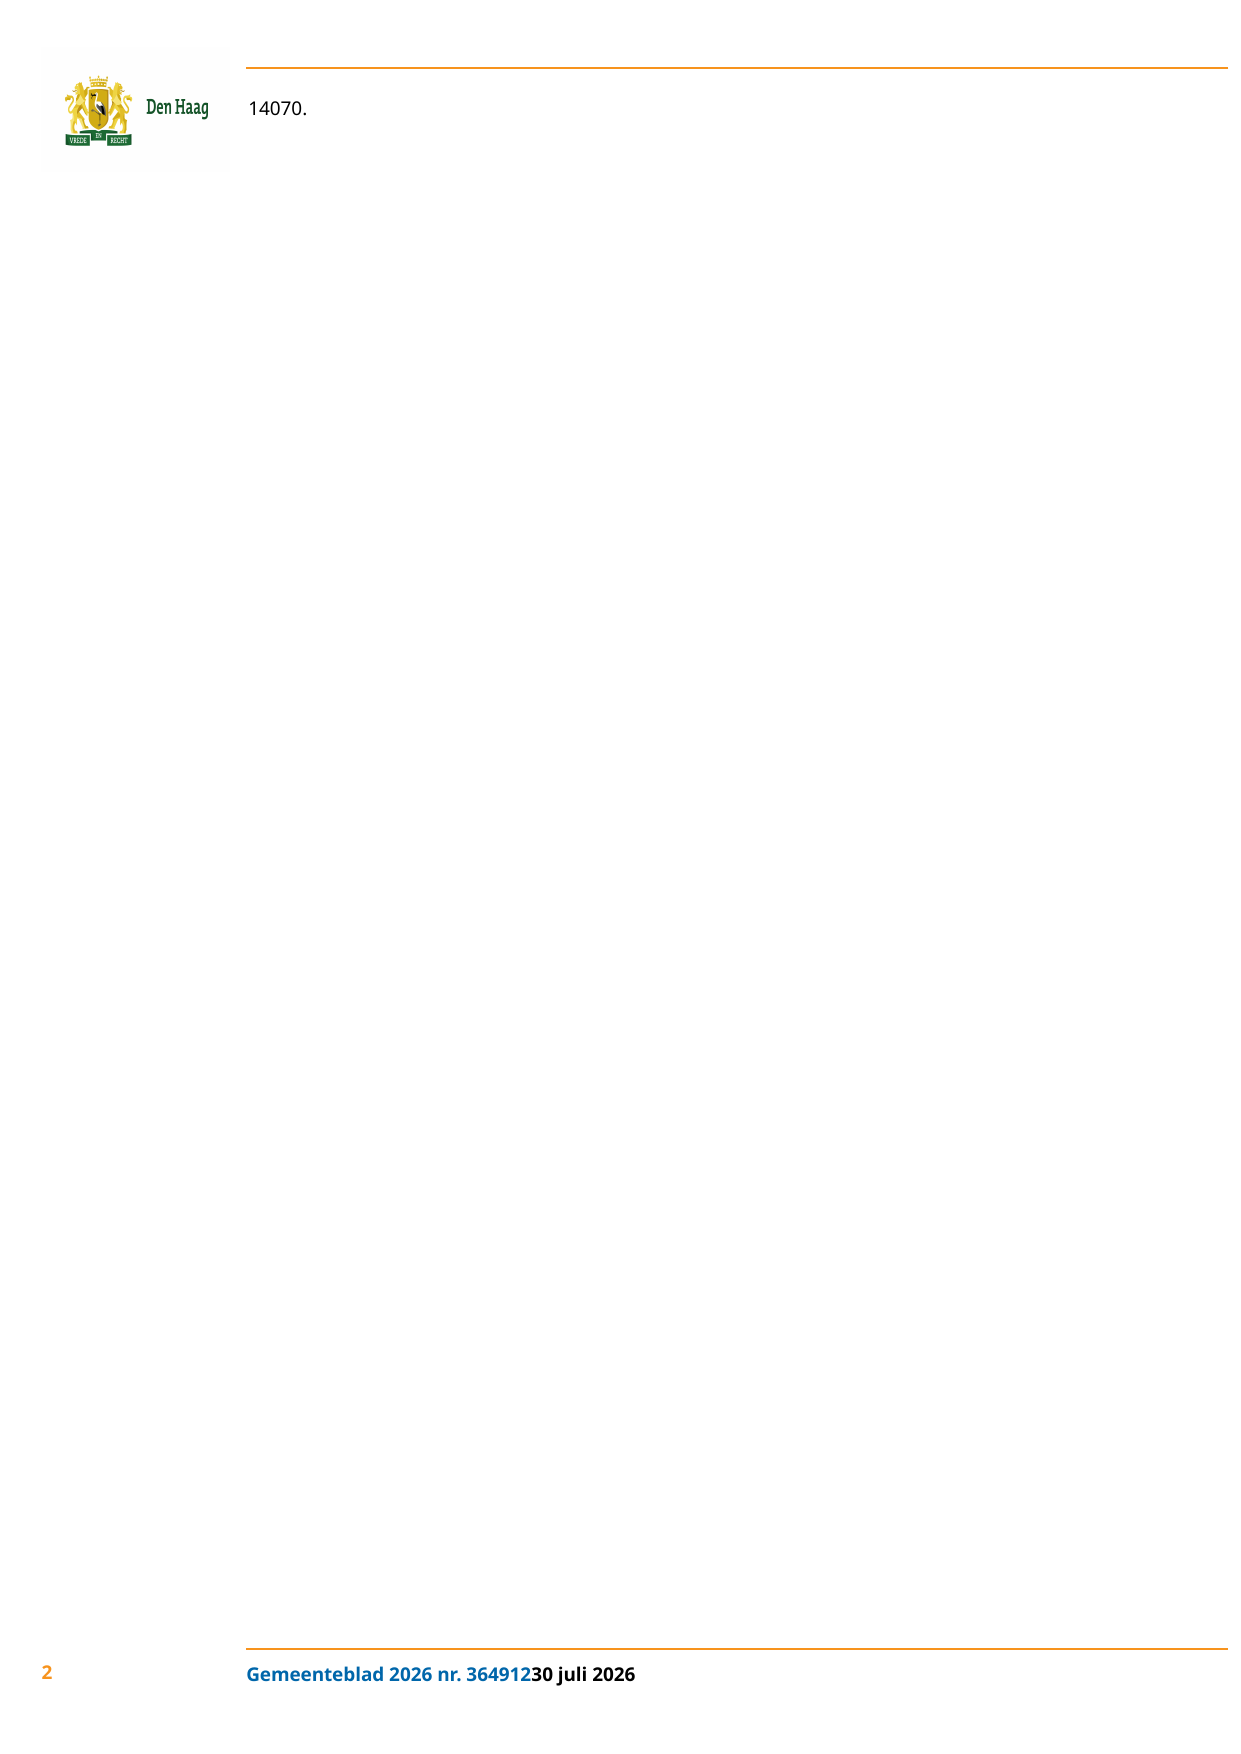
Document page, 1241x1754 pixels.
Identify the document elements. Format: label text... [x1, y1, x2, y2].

picture [41, 47, 231, 172]
text 14070. [248, 95, 1152, 121]
